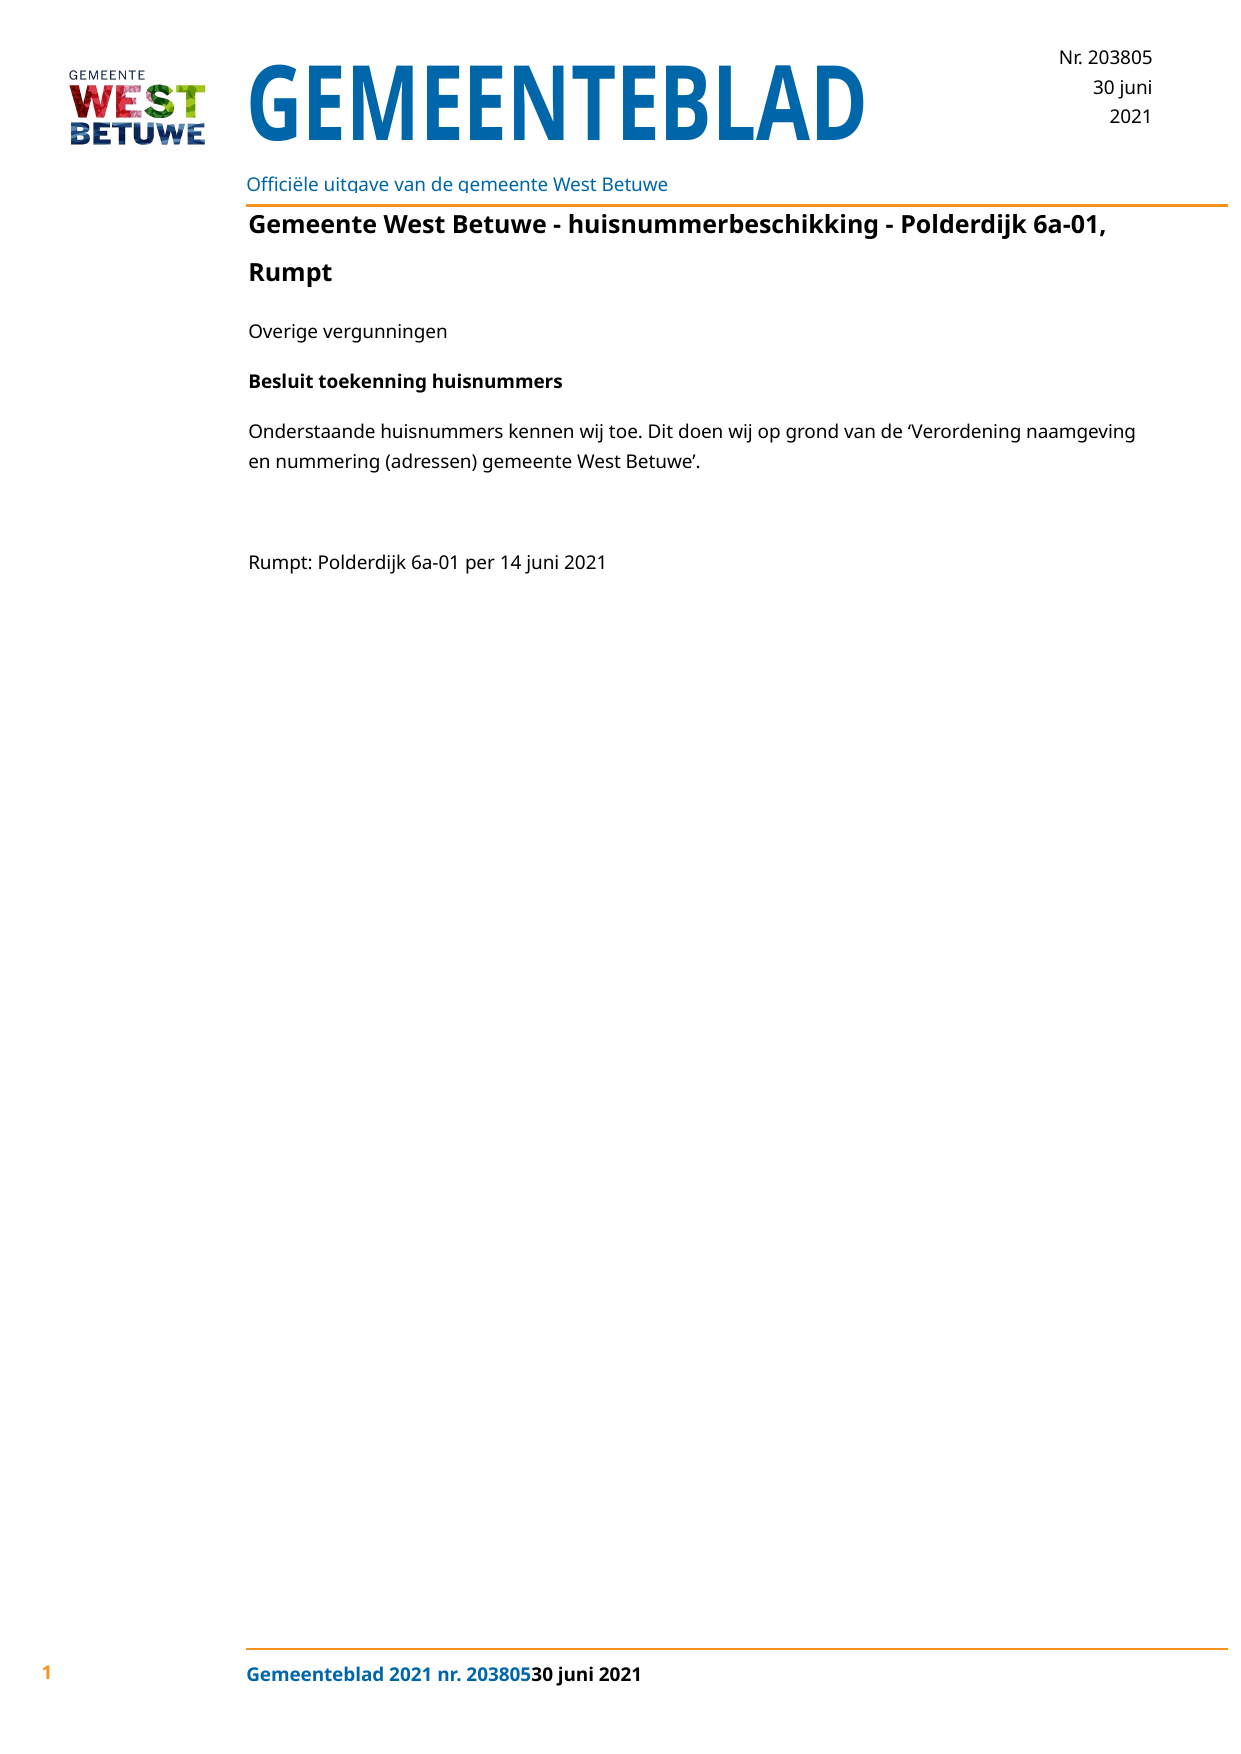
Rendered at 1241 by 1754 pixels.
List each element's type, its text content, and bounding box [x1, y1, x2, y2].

text Gemeente West Betuwe - huisnummerbeschikking - Polderdijk 6a-01, Rumpt [248, 207, 1152, 288]
text Rumpt: Polderdijk 6a-01 per 14 juni 2021 [248, 549, 1152, 575]
text Onderstaande huisnummers kennen wij toe. Dit doen wij op grond van de ‘Verordening naamgeving en nummering (adressen) gemeente West Betuwe’. [248, 419, 1152, 474]
text Besluit toekenning huisnummers [248, 368, 1152, 394]
text Overige vergunningen [248, 318, 1152, 344]
picture [41, 47, 231, 172]
